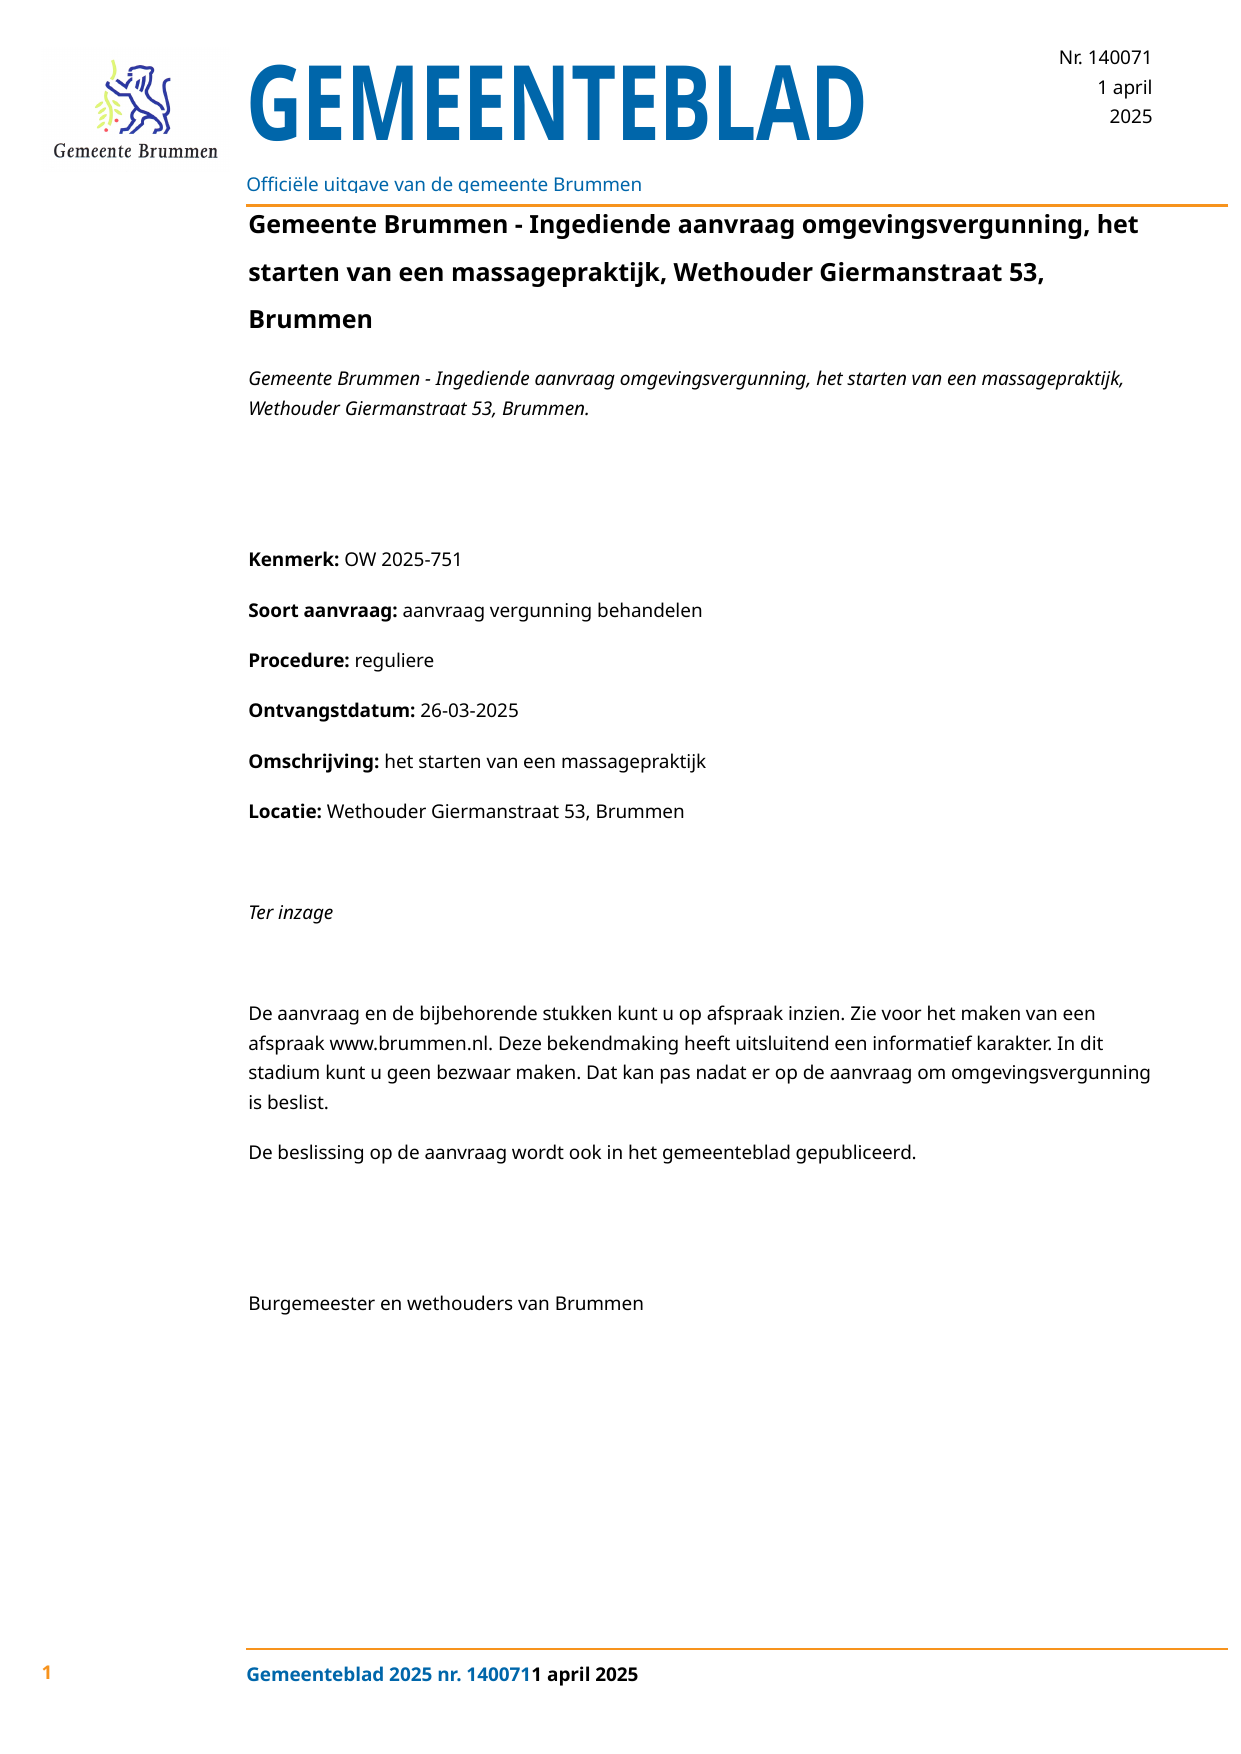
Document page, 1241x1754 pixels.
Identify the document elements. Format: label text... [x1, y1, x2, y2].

text Locatie: Wethouder Giermanstraat 53, Brummen [248, 798, 1152, 824]
text Gemeente Brummen - Ingediende aanvraag omgevingsvergunning, het starten van een massagepraktijk, Wethouder Giermanstraat 53, Brummen [248, 207, 1152, 336]
text Kenmerk: OW 2025-751 [248, 546, 1152, 572]
text Procedure: reguliere [248, 647, 1152, 673]
text De aanvraag en de bijbehorende stukken kunt u op afspraak inzien. Zie voor het maken van een afspraak www.brummen.nl. Deze bekendmaking heeft uitsluitend een informatief karakter. In dit stadium kunt u geen bezwaar maken. Dat kan pas nadat er op de aanvraag om omgevingsvergunning is beslist. [248, 1000, 1152, 1114]
picture [41, 47, 231, 172]
text Ter inzage [248, 899, 1152, 925]
text Omschrijving: het starten van een massagepraktijk [248, 748, 1152, 774]
text Soort aanvraag: aanvraag vergunning behandelen [248, 597, 1152, 622]
text Burgemeester en wethouders van Brummen [248, 1291, 1152, 1316]
text De beslissing op de aanvraag wordt ook in het gemeenteblad gepubliceerd. [248, 1139, 1152, 1165]
text Gemeente Brummen - Ingediende aanvraag omgevingsvergunning, het starten van een massagepraktijk, Wethouder Giermanstraat 53, Brummen. [248, 366, 1152, 421]
text Ontvangstdatum: 26-03-2025 [248, 698, 1152, 723]
